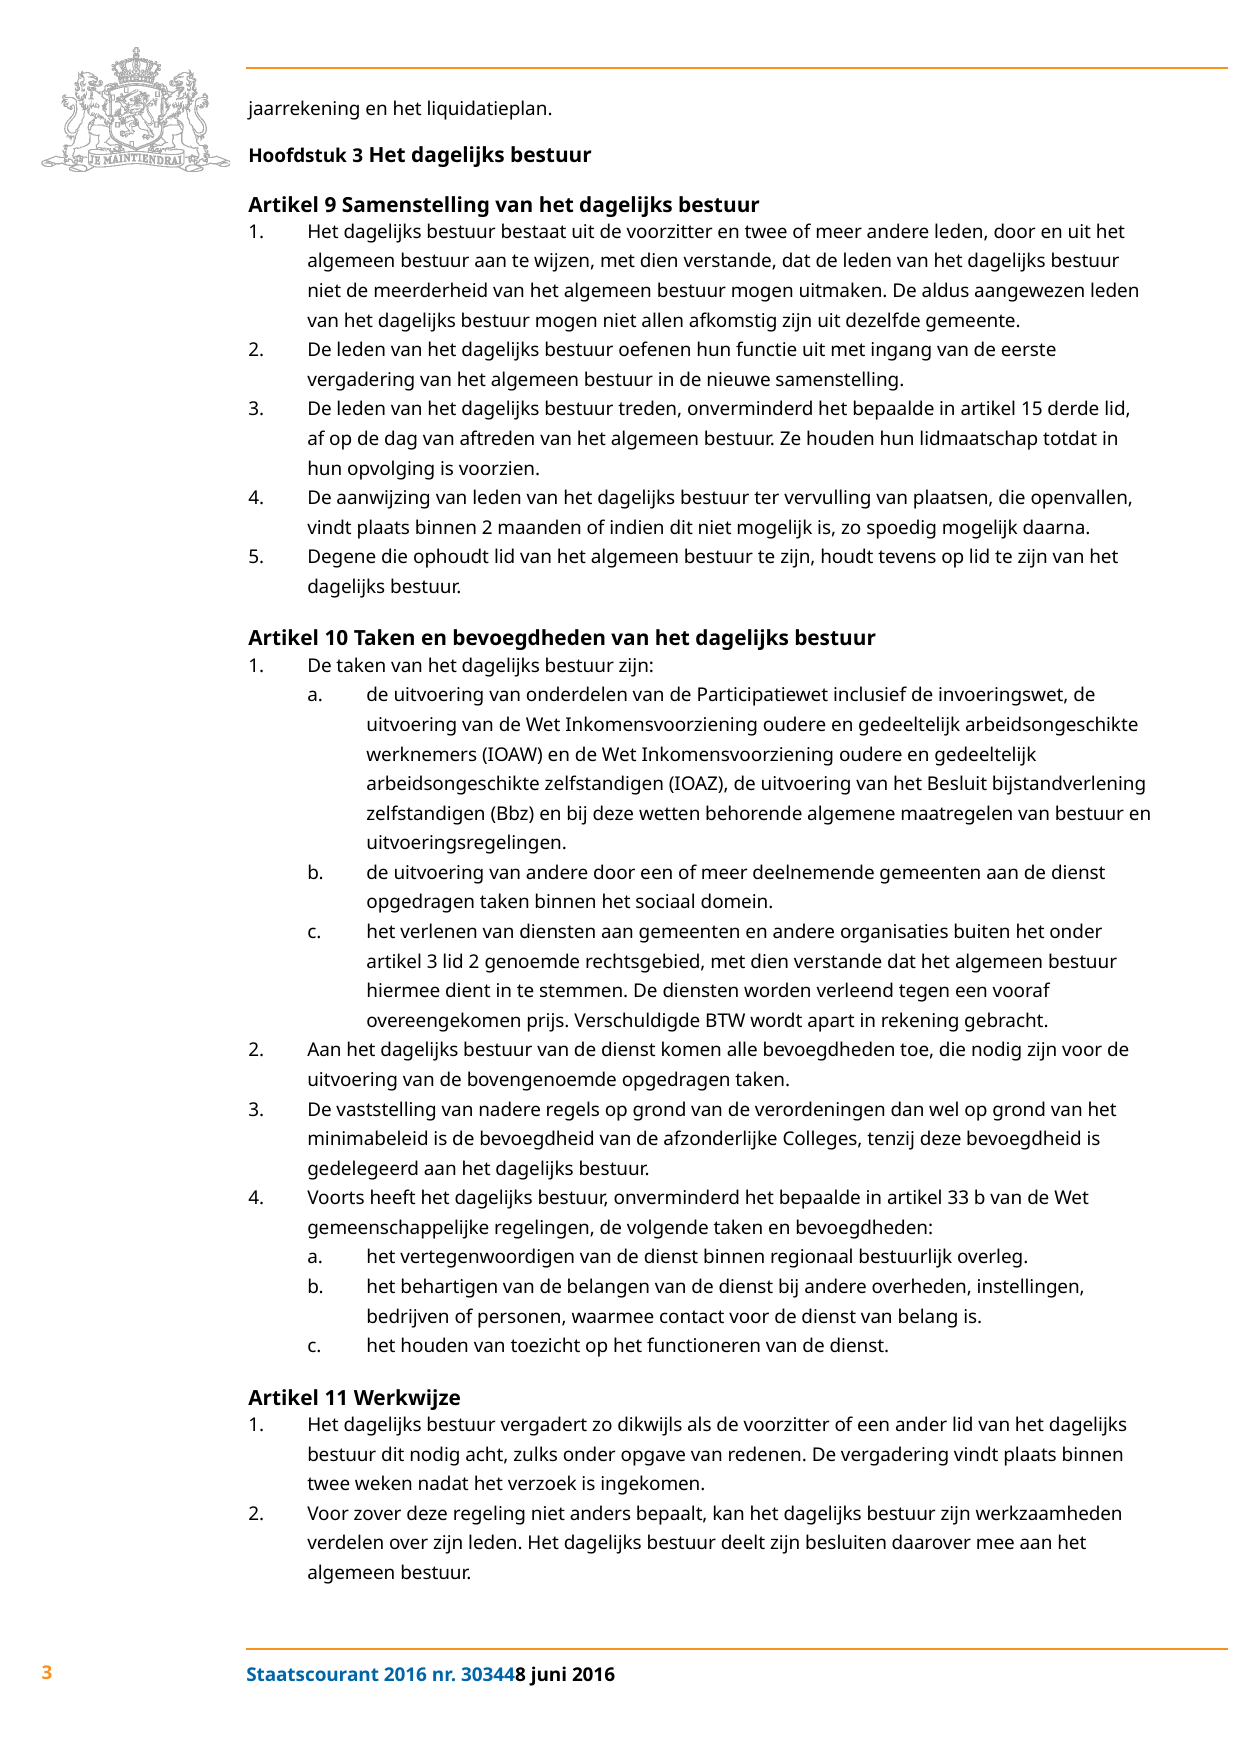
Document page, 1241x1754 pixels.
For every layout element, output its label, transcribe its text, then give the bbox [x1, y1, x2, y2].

text Artikel 9 Samenstelling van het dagelijks bestuur [248, 190, 1152, 218]
list De vaststelling van nadere regels op grond van de verordeningen dan wel op grond van het minimabeleid is de bevoegdheid van de afzonderlijke Colleges, tenzij deze bevoegdheid is gedelegeerd aan het dagelijks bestuur. [248, 1096, 1152, 1181]
list het behartigen van de belangen van de dienst bij andere overheden, instellingen, bedrijven of personen, waarmee contact voor de dienst van belang is. [307, 1273, 1152, 1328]
text Artikel 10 Taken en bevoegdheden van het dagelijks bestuur [248, 623, 1152, 652]
list de uitvoering van andere door een of meer deelnemende gemeenten aan de dienst opgedragen taken binnen het sociaal domein. [307, 859, 1152, 914]
list Het dagelijks bestuur vergadert zo dikwijls als de voorzitter of een ander lid van het dagelijks bestuur dit nodig acht, zulks onder opgave van redenen. De vergadering vindt plaats binnen twee weken nadat het verzoek is ingekomen. [248, 1411, 1152, 1496]
list Aan het dagelijks bestuur van de dienst komen alle bevoegdheden toe, die nodig zijn voor de uitvoering van de bovengenoemde opgedragen taken. [248, 1037, 1152, 1092]
text Artikel 11 Werkwijze [248, 1383, 1152, 1411]
list Voorts heeft het dagelijks bestuur, onverminderd het bepaalde in artikel 33 b van de Wet gemeenschappelijke regelingen, de volgende taken en bevoegdheden: [248, 1184, 1152, 1240]
text Hoofdstuk 3 Het dagelijks bestuur [248, 140, 1152, 169]
list De aanwijzing van leden van het dagelijks bestuur ter vervulling van plaatsen, die openvallen, vindt plaats binnen 2 maanden of indien dit niet mogelijk is, zo spoedig mogelijk daarna. [248, 484, 1152, 540]
list De leden van het dagelijks bestuur treden, onverminderd het bepaalde in artikel 15 derde lid, af op de dag van aftreden van het algemeen bestuur. Ze houden hun lidmaatschap totdat in hun opvolging is voorzien. [248, 396, 1152, 481]
picture [41, 47, 231, 172]
list het vertegenwoordigen van de dienst binnen regionaal bestuurlijk overleg. [307, 1244, 1152, 1269]
list de uitvoering van onderdelen van de Participatiewet inclusief de invoeringswet, de uitvoering van de Wet Inkomensvoorziening oudere en gedeeltelijk arbeidsongeschikte werknemers (IOAW) en de Wet Inkomensvoorziening oudere en gedeeltelijk arbeidsongeschikte zelfstandigen (IOAZ), de uitvoering van het Besluit bijstandverlening zelfstandigen (Bbz) en bij deze wetten behorende algemene maatregelen van bestuur en uitvoeringsregelingen. [307, 682, 1152, 855]
list Voor zover deze regeling niet anders bepaalt, kan het dagelijks bestuur zijn werkzaamheden verdelen over zijn leden. Het dagelijks bestuur deelt zijn besluiten daarover mee aan het algemeen bestuur. [248, 1500, 1152, 1585]
list De leden van het dagelijks bestuur oefenen hun functie uit met ingang van de eerste vergadering van het algemeen bestuur in de nieuwe samenstelling. [248, 336, 1152, 392]
text jaarrekening en het liquidatieplan. [248, 95, 1152, 121]
list De taken van het dagelijks bestuur zijn: [248, 652, 1152, 678]
list het houden van toezicht op het functioneren van de dienst. [307, 1332, 1152, 1358]
list het verlenen van diensten aan gemeenten en andere organisaties buiten het onder artikel 3 lid 2 genoemde rechtsgebied, met dien verstande dat het algemeen bestuur hiermee dient in te stemmen. De diensten worden verleend tegen een vooraf overeengekomen prijs. Verschuldigde BTW wordt apart in rekening gebracht. [307, 918, 1152, 1033]
list Degene die ophoudt lid van het algemeen bestuur te zijn, houdt tevens op lid te zijn van het dagelijks bestuur. [248, 543, 1152, 599]
list Het dagelijks bestuur bestaat uit de voorzitter en twee of meer andere leden, door en uit het algemeen bestuur aan te wijzen, met dien verstande, dat de leden van het dagelijks bestuur niet de meerderheid van het algemeen bestuur mogen uitmaken. De aldus aangewezen leden van het dagelijks bestuur mogen niet allen afkomstig zijn uit dezelfde gemeente. [248, 218, 1152, 333]
